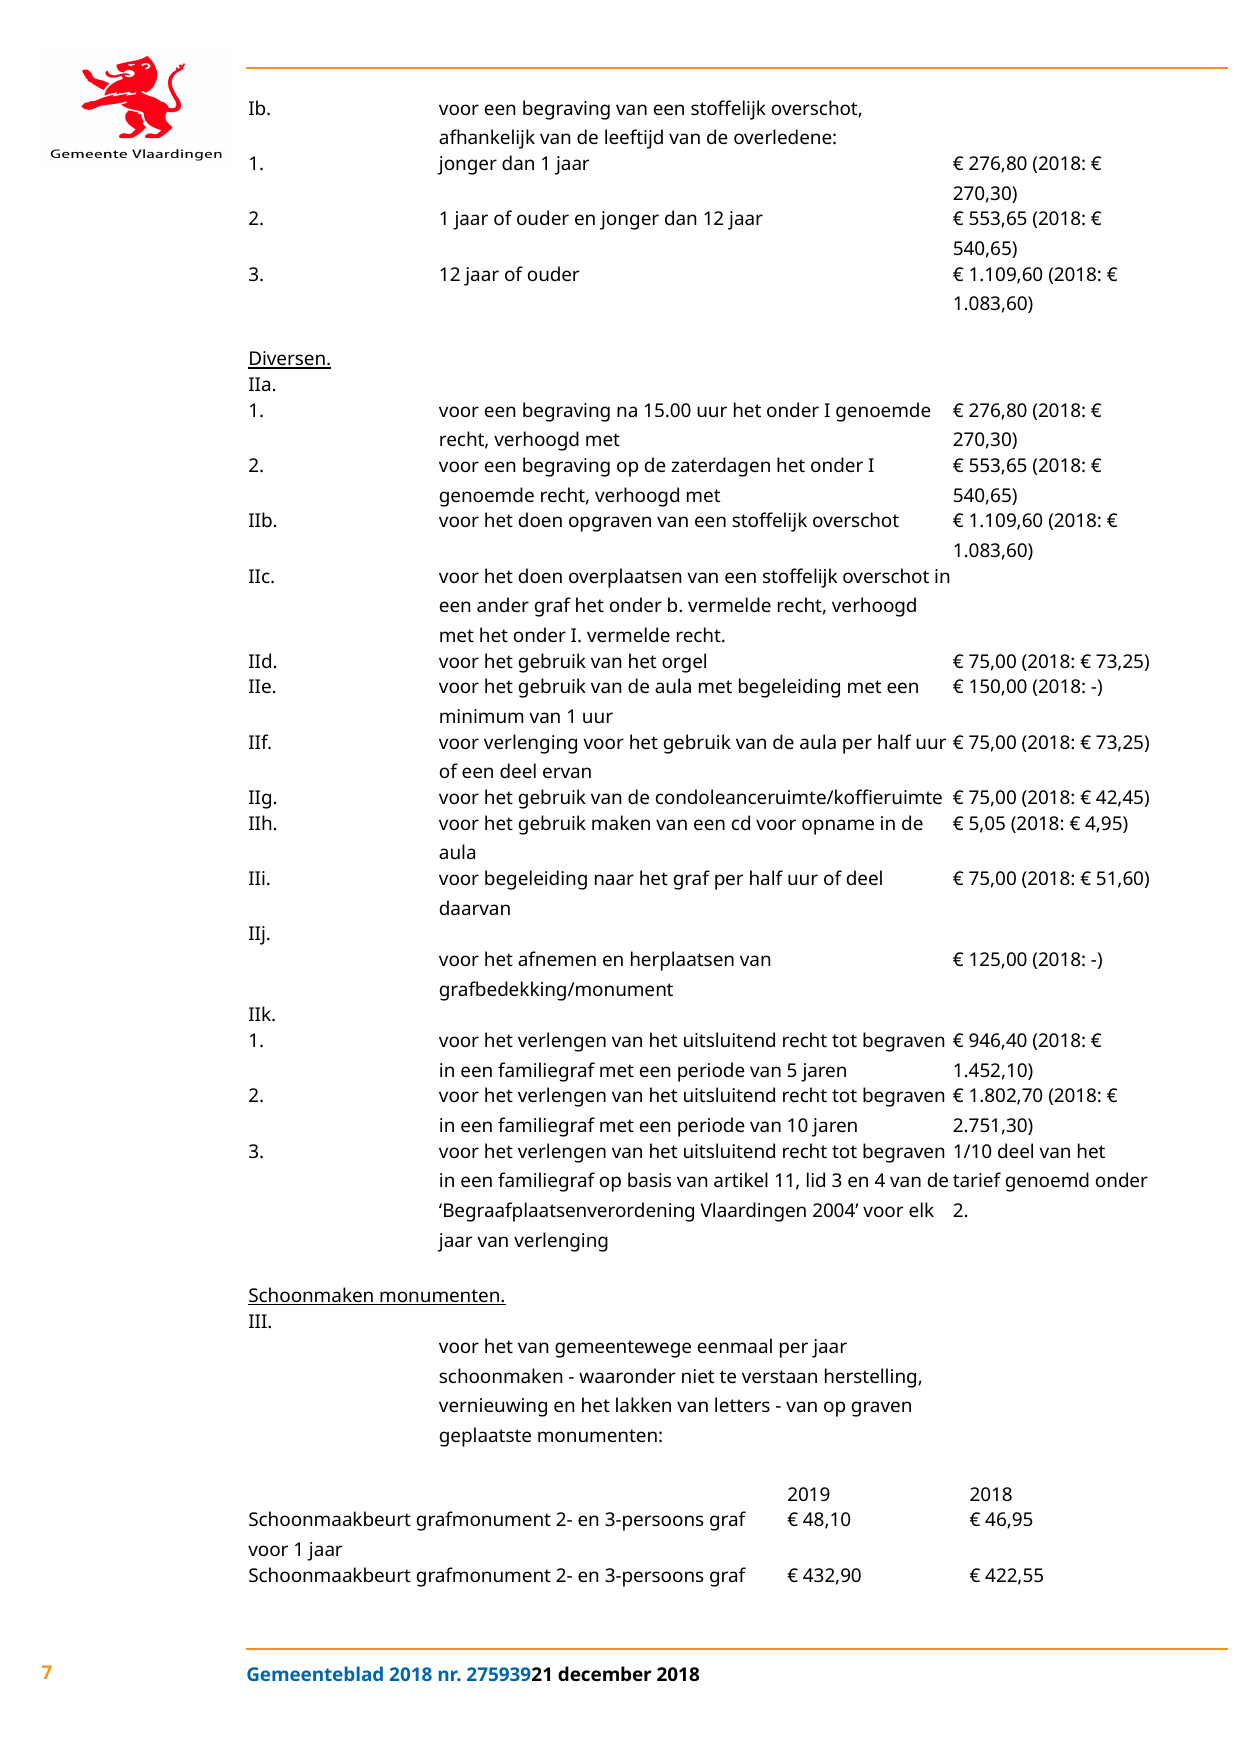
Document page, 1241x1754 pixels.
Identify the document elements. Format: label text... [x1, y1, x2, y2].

table_cell voor een begraving na 15.00 uur het onder I genoemde recht, verhoogd met [439, 397, 953, 452]
table_cell voor het gebruik van het orgel [439, 648, 953, 674]
table_cell voor het gebruik maken van een cd voor opname in de aula [439, 810, 953, 865]
table_cell IIj. [248, 921, 439, 946]
table_cell IIa. [248, 371, 439, 397]
table_cell voor het verlengen van het uitsluitend recht tot begraven in een familiegraf met een periode van 5 jaren [439, 1028, 953, 1083]
table_cell 3. [248, 261, 439, 346]
table_cell IIh. [248, 810, 439, 865]
table_cell € 432,90 [787, 1562, 969, 1588]
table_cell € 75,00 (2018: € 73,25) [953, 648, 1152, 674]
table_cell voor verlenging voor het gebruik van de aula per half uur of een deel ervan [439, 729, 953, 784]
table_cell € 150,00 (2018: -) [953, 674, 1152, 729]
table_cell voor een begraving op de zaterdagen het onder I genoemde recht, verhoogd met [439, 453, 953, 508]
table_cell € 1.109,60 (2018: € 1.083,60) [953, 508, 1152, 563]
table_cell [953, 563, 1152, 648]
table_cell voor het verlengen van het uitsluitend recht tot begraven in een familiegraf met een periode van 10 jaren [439, 1083, 953, 1138]
table_cell voor het gebruik van de aula met begeleiding met een minimum van 1 uur [439, 674, 953, 729]
table_cell € 75,00 (2018: € 42,45) [953, 784, 1152, 810]
table_cell [953, 346, 1152, 371]
table_cell IIg. [248, 784, 439, 810]
table_cell voor het doen opgraven van een stoffelijk overschot [439, 508, 953, 563]
table_cell 1. [248, 1028, 439, 1083]
table_cell Schoonmaken monumenten. [248, 1282, 953, 1308]
table_cell € 946,40 (2018: € 1.452,10) [953, 1028, 1152, 1083]
table_cell [953, 1002, 1152, 1027]
table_cell III. [248, 1308, 439, 1333]
table_cell [439, 921, 953, 946]
table_cell [953, 371, 1152, 397]
table_cell voor het afnemen en herplaatsen van grafbedekking/monument [439, 946, 953, 1002]
table_cell 2. [248, 453, 439, 508]
table_cell 2. [248, 205, 439, 261]
picture [41, 47, 231, 172]
table_cell IIf. [248, 729, 439, 784]
table_cell Ib. [248, 95, 439, 150]
table_cell € 276,80 (2018: € 270,30) [953, 397, 1152, 452]
table_cell € 75,00 (2018: € 73,25) [953, 729, 1152, 784]
table_cell voor het verlengen van het uitsluitend recht tot begraven in een familiegraf op basis van artikel 11, lid 3 en 4 van de ‘Begraafplaatsenverordening Vlaardingen 2004’ voor elk jaar van verlenging [439, 1138, 953, 1282]
table_header 2019 [787, 1481, 969, 1507]
table_cell 1. [248, 150, 439, 205]
table_cell 1. [248, 397, 439, 452]
table_cell IId. [248, 648, 439, 674]
table_cell IIc. [248, 563, 439, 648]
table_cell [953, 1334, 1152, 1448]
table_cell € 5,05 (2018: € 4,95) [953, 810, 1152, 865]
table_header [248, 1481, 787, 1507]
table_cell IIb. [248, 508, 439, 563]
table_cell 1/10 deel van het tarief genoemd onder 2. [953, 1138, 1152, 1282]
table_cell € 125,00 (2018: -) [953, 946, 1152, 1002]
table_cell 12 jaar of ouder [439, 261, 953, 346]
table_cell voor het van gemeentewege eenmaal per jaar schoonmaken - waaronder niet te verstaan herstelling, vernieuwing en het lakken van letters - van op graven geplaatste monumenten: [439, 1334, 953, 1448]
table_cell [953, 1282, 1152, 1308]
table_cell [953, 1308, 1152, 1333]
table_cell € 422,55 [969, 1562, 1152, 1588]
table_cell IIe. [248, 674, 439, 729]
table_cell IIk. [248, 1002, 439, 1027]
table_cell Schoonmaakbeurt grafmonument 2- en 3-persoons graf voor 1 jaar [248, 1507, 787, 1562]
table_cell voor het gebruik van de condoleanceruimte/koffieruimte [439, 784, 953, 810]
table_cell € 276,80 (2018: € 270,30) [953, 150, 1152, 205]
table_cell € 1.802,70 (2018: € 2.751,30) [953, 1083, 1152, 1138]
table_cell Schoonmaakbeurt grafmonument 2- en 3-persoons graf [248, 1562, 787, 1588]
table_cell [248, 1334, 439, 1448]
table_cell 1 jaar of ouder en jonger dan 12 jaar [439, 205, 953, 261]
table_cell IIi. [248, 865, 439, 921]
table_cell [248, 946, 439, 1002]
table_header 2018 [969, 1481, 1152, 1507]
table_cell € 1.109,60 (2018: € 1.083,60) [953, 261, 1152, 346]
table_cell € 46,95 [969, 1507, 1152, 1562]
table_cell voor een begraving van een stoffelijk overschot, afhankelijk van de leeftijd van de overledene: [439, 95, 953, 150]
table_cell [439, 371, 953, 397]
table_cell 3. [248, 1138, 439, 1282]
table_cell 2. [248, 1083, 439, 1138]
table_cell voor het doen overplaatsen van een stoffelijk overschot in een ander graf het onder b. vermelde recht, verhoogd met het onder I. vermelde recht. [439, 563, 953, 648]
table_cell voor begeleiding naar het graf per half uur of deel daarvan [439, 865, 953, 921]
table_cell [439, 1308, 953, 1333]
table_cell € 48,10 [787, 1507, 969, 1562]
table_cell Diversen. [248, 346, 953, 371]
table_cell € 553,65 (2018: € 540,65) [953, 205, 1152, 261]
table_cell € 553,65 (2018: € 540,65) [953, 453, 1152, 508]
table_cell jonger dan 1 jaar [439, 150, 953, 205]
table_cell € 75,00 (2018: € 51,60) [953, 865, 1152, 921]
table_cell [439, 1002, 953, 1027]
table_cell [953, 95, 1152, 150]
table_cell [953, 921, 1152, 946]
